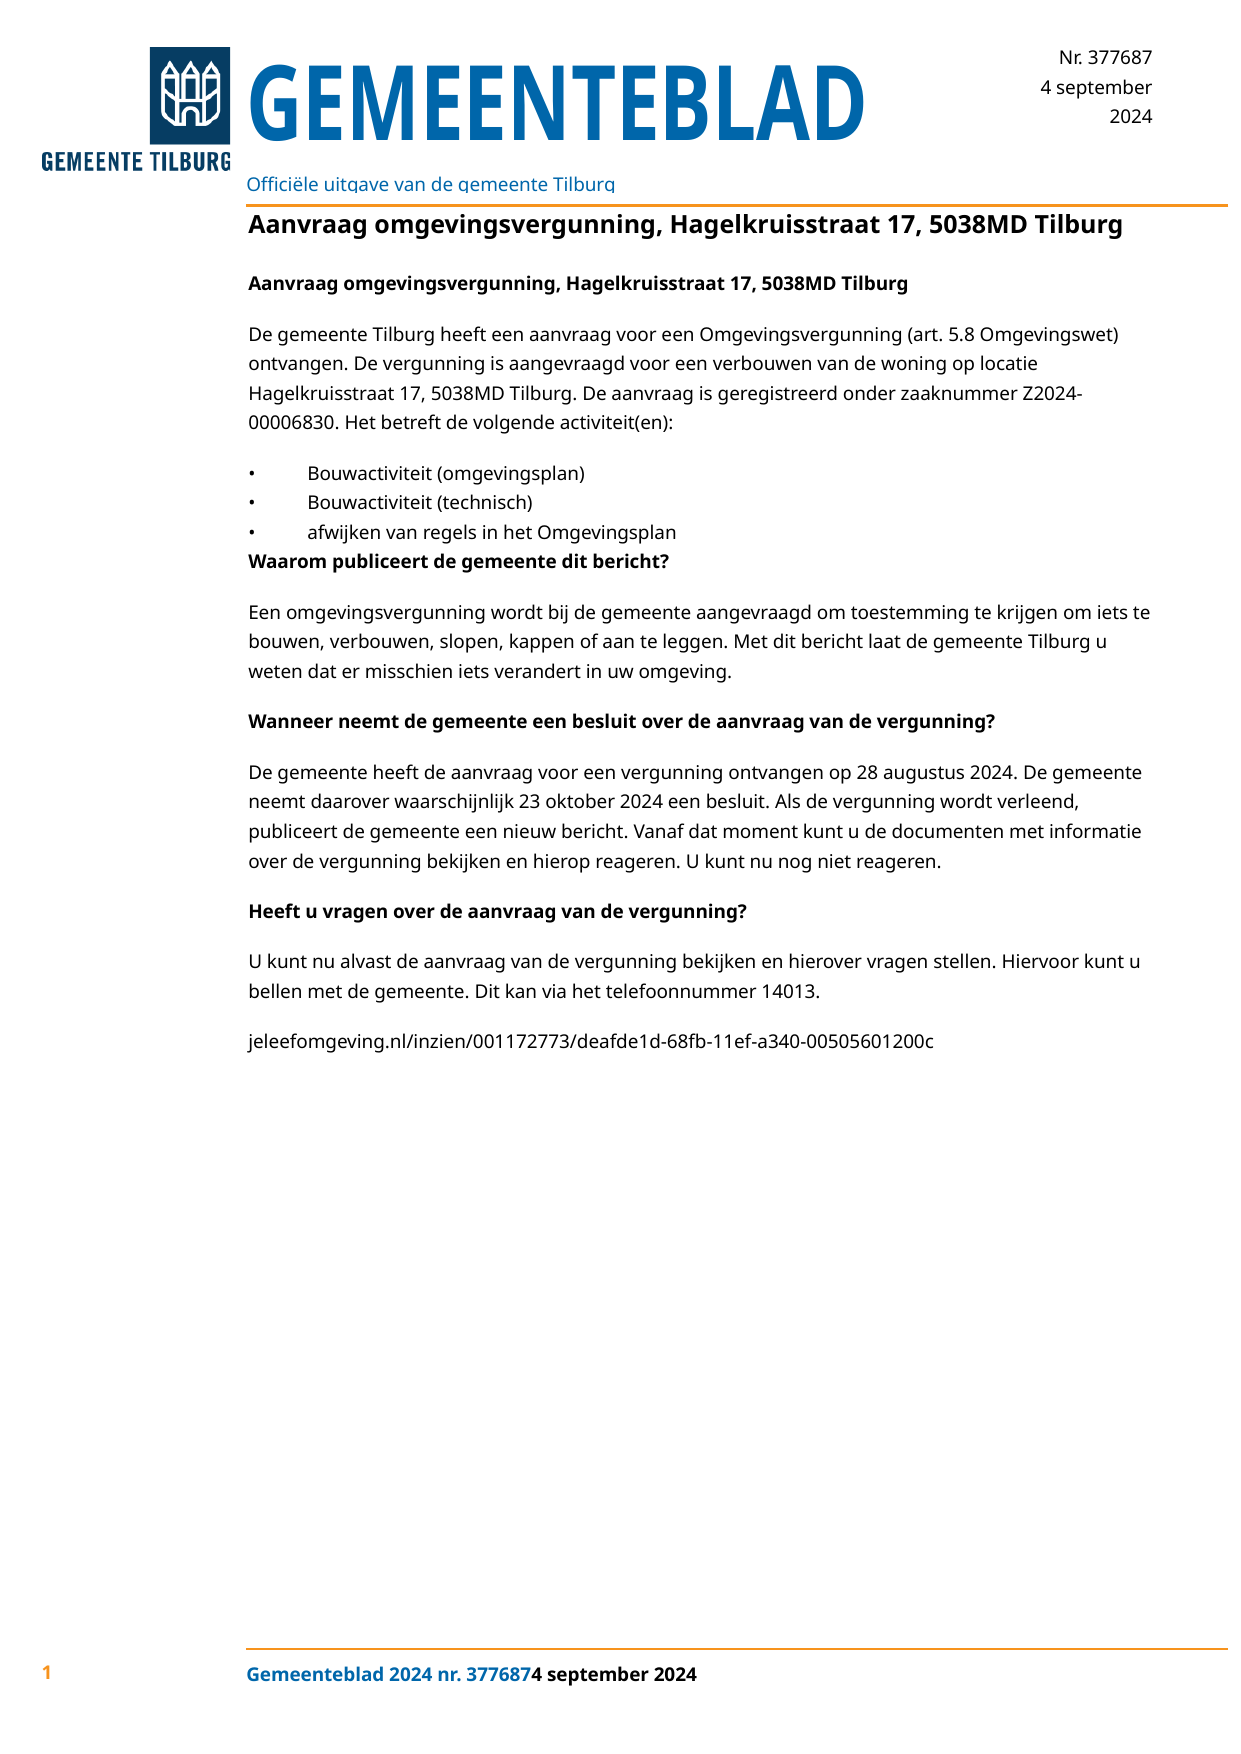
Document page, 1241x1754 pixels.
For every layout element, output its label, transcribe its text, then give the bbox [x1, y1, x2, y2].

text Aanvraag omgevingsvergunning, Hagelkruisstraat 17, 5038MD Tilburg [248, 207, 1152, 241]
text De gemeente heeft de aanvraag voor een vergunning ontvangen op 28 augustus 2024. De gemeente neemt daarover waarschijnlijk 23 oktober 2024 een besluit. Als de vergunning wordt verleend, publiceert de gemeente een nieuw bericht. Vanaf dat moment kunt u de documenten met informatie over de vergunning bekijken en hierop reageren. U kunt nu nog niet reageren. [248, 759, 1152, 873]
text jeleefomgeving.nl/inzien/001172773/deafde1d-68fb-11ef-a340-00505601200c [248, 1029, 1152, 1054]
text Heeft u vragen over de aanvraag van de vergunning? [248, 898, 1152, 924]
text Een omgevingsvergunning wordt bij de gemeente aangevraagd om toestemming te krijgen om iets te bouwen, verbouwen, slopen, kappen of aan te leggen. Met dit bericht laat de gemeente Tilburg u weten dat er misschien iets verandert in uw omgeving. [248, 599, 1152, 684]
text U kunt nu alvast de aanvraag van de vergunning bekijken en hierover vragen stellen. Hiervoor kunt u bellen met de gemeente. Dit kan via het telefoonnummer 14013. [248, 949, 1152, 1004]
list Bouwactiviteit (technisch) [248, 489, 1152, 515]
text De gemeente Tilburg heeft een aanvraag voor een Omgevingsvergunning (art. 5.8 Omgevingswet) ontvangen. De vergunning is aangevraagd voor een verbouwen van de woning op locatie Hagelkruisstraat 17, 5038MD Tilburg. De aanvraag is geregistreerd onder zaaknummer Z2024-00006830. Het betreft de volgende activiteit(en): [248, 321, 1152, 435]
list afwijken van regels in het Omgevingsplan [248, 519, 1152, 545]
text Aanvraag omgevingsvergunning, Hagelkruisstraat 17, 5038MD Tilburg [248, 270, 1152, 296]
text Wanneer neemt de gemeente een besluit over de aanvraag van de vergunning? [248, 709, 1152, 734]
text Waarom publiceert de gemeente dit bericht? [248, 549, 1152, 574]
list Bouwactiviteit (omgevingsplan) [248, 460, 1152, 486]
picture [41, 47, 231, 172]
